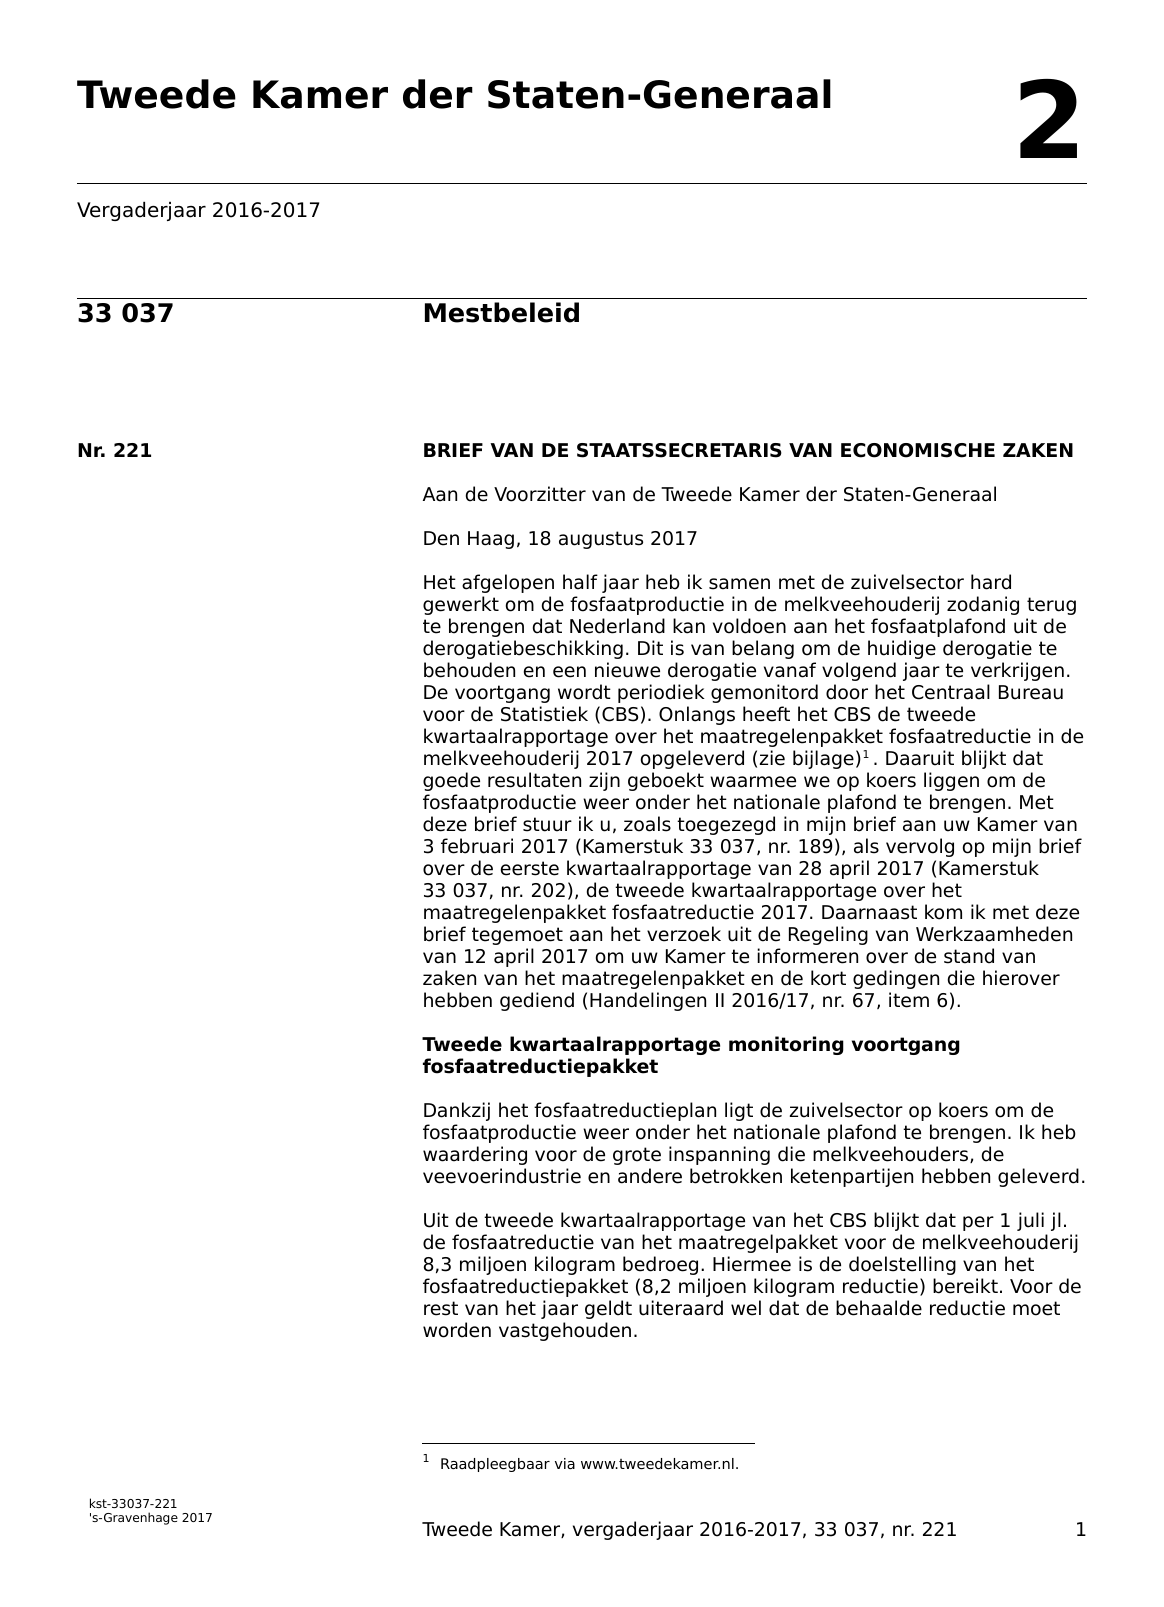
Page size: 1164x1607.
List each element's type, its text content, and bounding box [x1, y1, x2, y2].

text Den Haag, 18 augustus 2017 [422, 528, 1087, 550]
table_header 2 [886, 59, 1087, 183]
text 's-Gravenhage 2017 [88, 1511, 323, 1525]
text Raadpleegbaar via www.tweedekamer.nl. [422, 1452, 1087, 1474]
subtitle 33 037 Mestbeleid [77, 299, 1087, 329]
table_cell Vergaderjaar 2016-2017 [77, 184, 1087, 298]
subtitle Tweede kwartaalrapportage monitoring voortgang fosfaatreductiepakket [422, 1034, 1087, 1078]
text Dankzij het fosfaatreductieplan ligt de zuivelsector op koers om de fosfaatproductie weer onder het nationale plafond te brengen. Ik heb waardering voor de grote inspanning die melkveehouders, de veevoerindustrie en andere betrokken ketenpartijen hebben geleverd. [422, 1100, 1087, 1188]
text kst-33037-221 [88, 1497, 323, 1511]
table_header Tweede Kamer der Staten-Generaal [77, 59, 886, 183]
text Het afgelopen half jaar heb ik samen met de zuivelsector hard gewerkt om de fosfaatproductie in de melkveehouderij zodanig terug te brengen dat Nederland kan voldoen aan het fosfaatplafond uit de derogatiebeschikking. Dit is van belang om de huidige derogatie te behouden en een nieuwe derogatie vanaf volgend jaar te verkrijgen. De voortgang wordt periodiek gemonitord door het Centraal Bureau voor de Statistiek (CBS). Onlangs heeft het CBS de tweede kwartaalrapportage over het maatregelenpakket fosfaatreductie in de melkveehouderij 2017 opgeleverd (zie bijlage). Daaruit blijkt dat goede resultaten zijn geboekt waarmee we op koers liggen om de fosfaatproductie weer onder het nationale plafond te brengen. Met deze brief stuur ik u, zoals toegezegd in mijn brief aan uw Kamer van 3 februari 2017 (Kamerstuk 33 037, nr. 189), als vervolg op mijn brief over de eerste kwartaalrapportage van 28 april 2017 (Kamerstuk 33 037, nr. 202), de tweede kwartaalrapportage over het maatregelenpakket fosfaatreductie 2017. Daarnaast kom ik met deze brief tegemoet aan het verzoek uit de Regeling van Werkzaamheden van 12 april 2017 om uw Kamer te informeren over de stand van zaken van het maatregelenpakket en de kort gedingen die hierover hebben gediend (Handelingen II 2016/17, nr. 67, item 6). [422, 572, 1087, 1012]
subtitle Nr. 221 BRIEF VAN DE STAATSSECRETARIS VAN ECONOMISCHE ZAKEN [77, 440, 1087, 462]
text Aan de Voorzitter van de Tweede Kamer der Staten-Generaal [422, 484, 1087, 506]
text Uit de tweede kwartaalrapportage van het CBS blijkt dat per 1 juli jl. de fosfaatreductie van het maatregelpakket voor de melkveehouderij 8,3 miljoen kilogram bedroeg. Hiermee is de doelstelling van het fosfaatreductiepakket (8,2 miljoen kilogram reductie) bereikt. Voor de rest van het jaar geldt uiteraard wel dat de behaalde reductie moet worden vastgehouden. [422, 1210, 1087, 1342]
